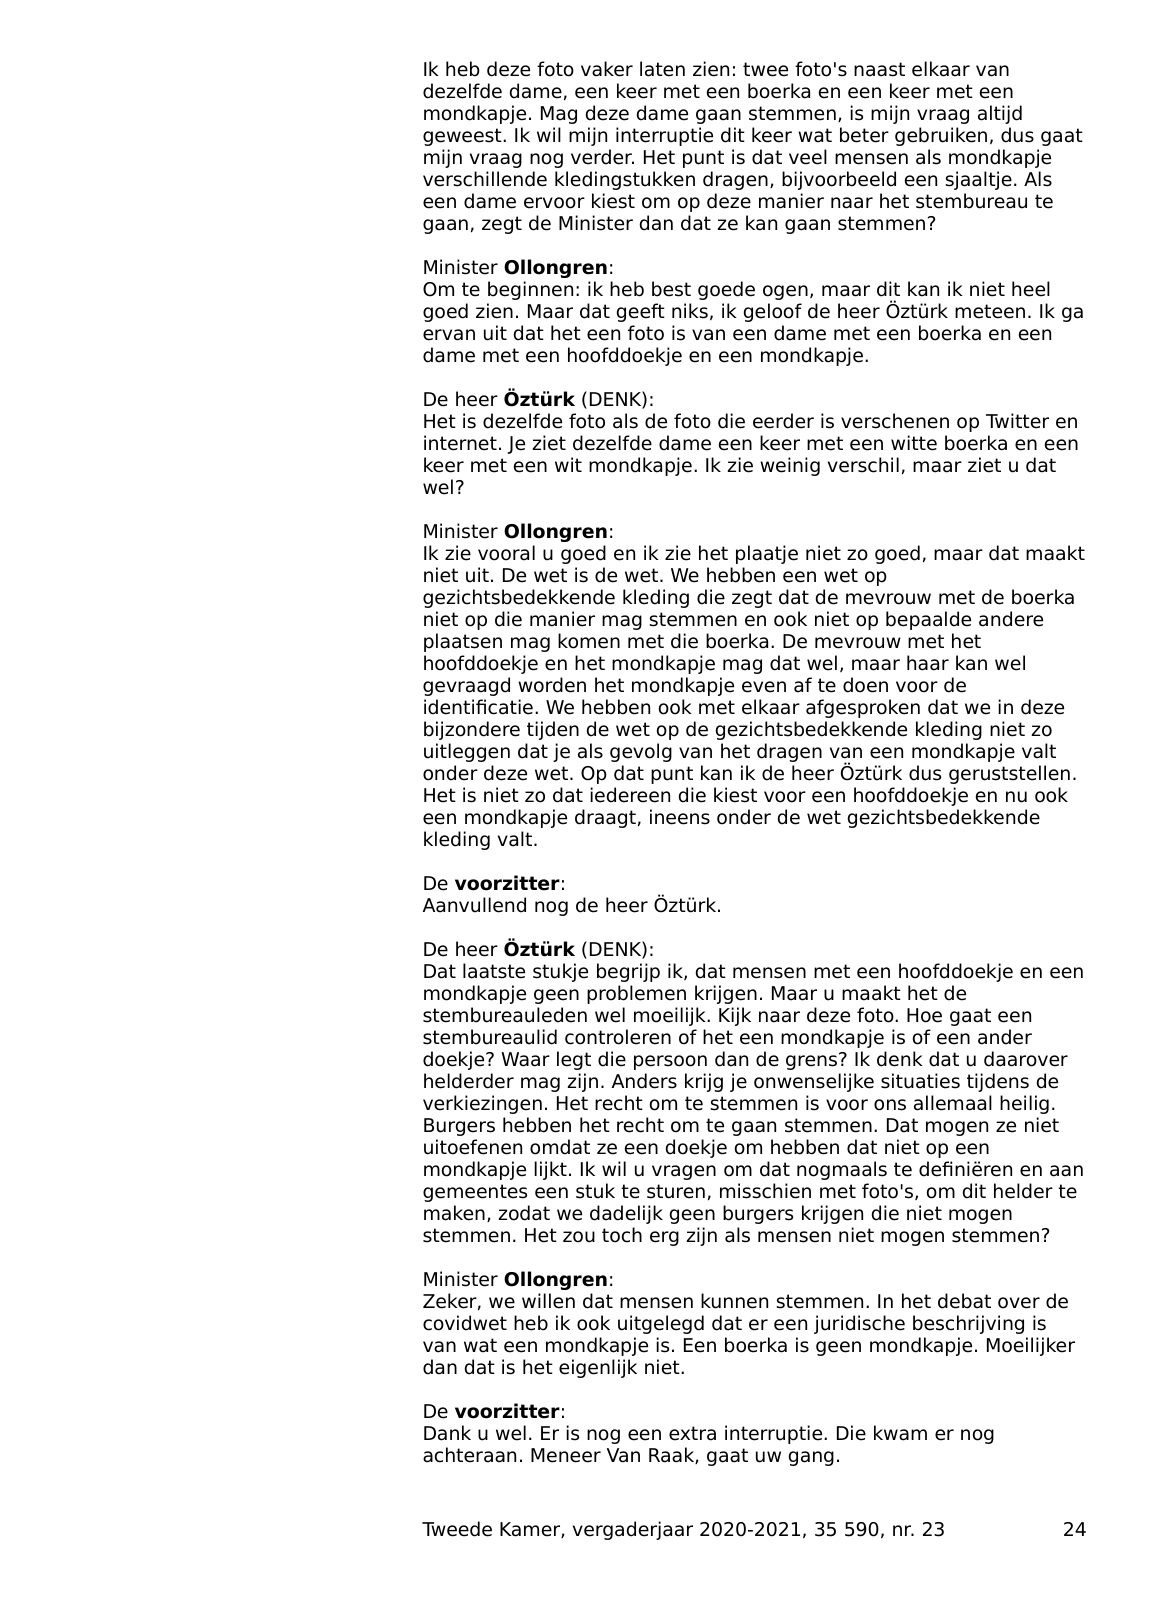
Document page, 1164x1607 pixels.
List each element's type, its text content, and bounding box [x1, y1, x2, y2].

text De heer Öztürk (DENK): [422, 939, 1087, 961]
text Minister Ollongren: [422, 521, 1087, 543]
text Ik zie vooral u goed en ik zie het plaatje niet zo goed, maar dat maakt niet uit. De wet is de wet. We hebben een wet op gezichtsbedekkende kleding die zegt dat de mevrouw met de boerka niet op die manier mag stemmen en ook niet op bepaalde andere plaatsen mag komen met die boerka. De mevrouw met het hoofddoekje en het mondkapje mag dat wel, maar haar kan wel gevraagd worden het mondkapje even af te doen voor de identificatie. We hebben ook met elkaar afgesproken dat we in deze bijzondere tijden de wet op de gezichtsbedekkende kleding niet zo uitleggen dat je als gevolg van het dragen van een mondkapje valt onder deze wet. Op dat punt kan ik de heer Öztürk dus geruststellen. Het is niet zo dat iedereen die kiest voor een hoofddoekje en nu ook een mondkapje draagt, ineens onder de wet gezichtsbedekkende kleding valt. [422, 543, 1087, 851]
text Het is dezelfde foto als de foto die eerder is verschenen op Twitter en internet. Je ziet dezelfde dame een keer met een witte boerka en een keer met een wit mondkapje. Ik zie weinig verschil, maar ziet u dat wel? [422, 411, 1087, 499]
text Minister Ollongren: [422, 1269, 1087, 1291]
text Om te beginnen: ik heb best goede ogen, maar dit kan ik niet heel goed zien. Maar dat geeft niks, ik geloof de heer Öztürk meteen. Ik ga ervan uit dat het een foto is van een dame met een boerka en een dame met een hoofddoekje en een mondkapje. [422, 279, 1087, 367]
text De heer Öztürk (DENK): [422, 389, 1087, 411]
text Dat laatste stukje begrijp ik, dat mensen met een hoofddoekje en een mondkapje geen problemen krijgen. Maar u maakt het de stembureauleden wel moeilijk. Kijk naar deze foto. Hoe gaat een stembureaulid controleren of het een mondkapje is of een ander doekje? Waar legt die persoon dan de grens? Ik denk dat u daarover helderder mag zijn. Anders krijg je onwenselijke situaties tijdens de verkiezingen. Het recht om te stemmen is voor ons allemaal heilig. Burgers hebben het recht om te gaan stemmen. Dat mogen ze niet uitoefenen omdat ze een doekje om hebben dat niet op een mondkapje lijkt. Ik wil u vragen om dat nogmaals te definiëren en aan gemeentes een stuk te sturen, misschien met foto's, om dit helder te maken, zodat we dadelijk geen burgers krijgen die niet mogen stemmen. Het zou toch erg zijn als mensen niet mogen stemmen? [422, 961, 1087, 1247]
text Ik heb deze foto vaker laten zien: twee foto's naast elkaar van dezelfde dame, een keer met een boerka en een keer met een mondkapje. Mag deze dame gaan stemmen, is mijn vraag altijd geweest. Ik wil mijn interruptie dit keer wat beter gebruiken, dus gaat mijn vraag nog verder. Het punt is dat veel mensen als mondkapje verschillende kledingstukken dragen, bijvoorbeeld een sjaaltje. Als een dame ervoor kiest om op deze manier naar het stembureau te gaan, zegt de Minister dan dat ze kan gaan stemmen? [422, 59, 1087, 235]
text Minister Ollongren: [422, 257, 1087, 279]
text De voorzitter: [422, 1401, 1087, 1423]
text De voorzitter: [422, 873, 1087, 895]
text Aanvullend nog de heer Öztürk. [422, 895, 1087, 917]
text Dank u wel. Er is nog een extra interruptie. Die kwam er nog achteraan. Meneer Van Raak, gaat uw gang. [422, 1423, 1087, 1467]
text Zeker, we willen dat mensen kunnen stemmen. In het debat over de covidwet heb ik ook uitgelegd dat er een juridische beschrijving is van wat een mondkapje is. Een boerka is geen mondkapje. Moeilijker dan dat is het eigenlijk niet. [422, 1291, 1087, 1379]
